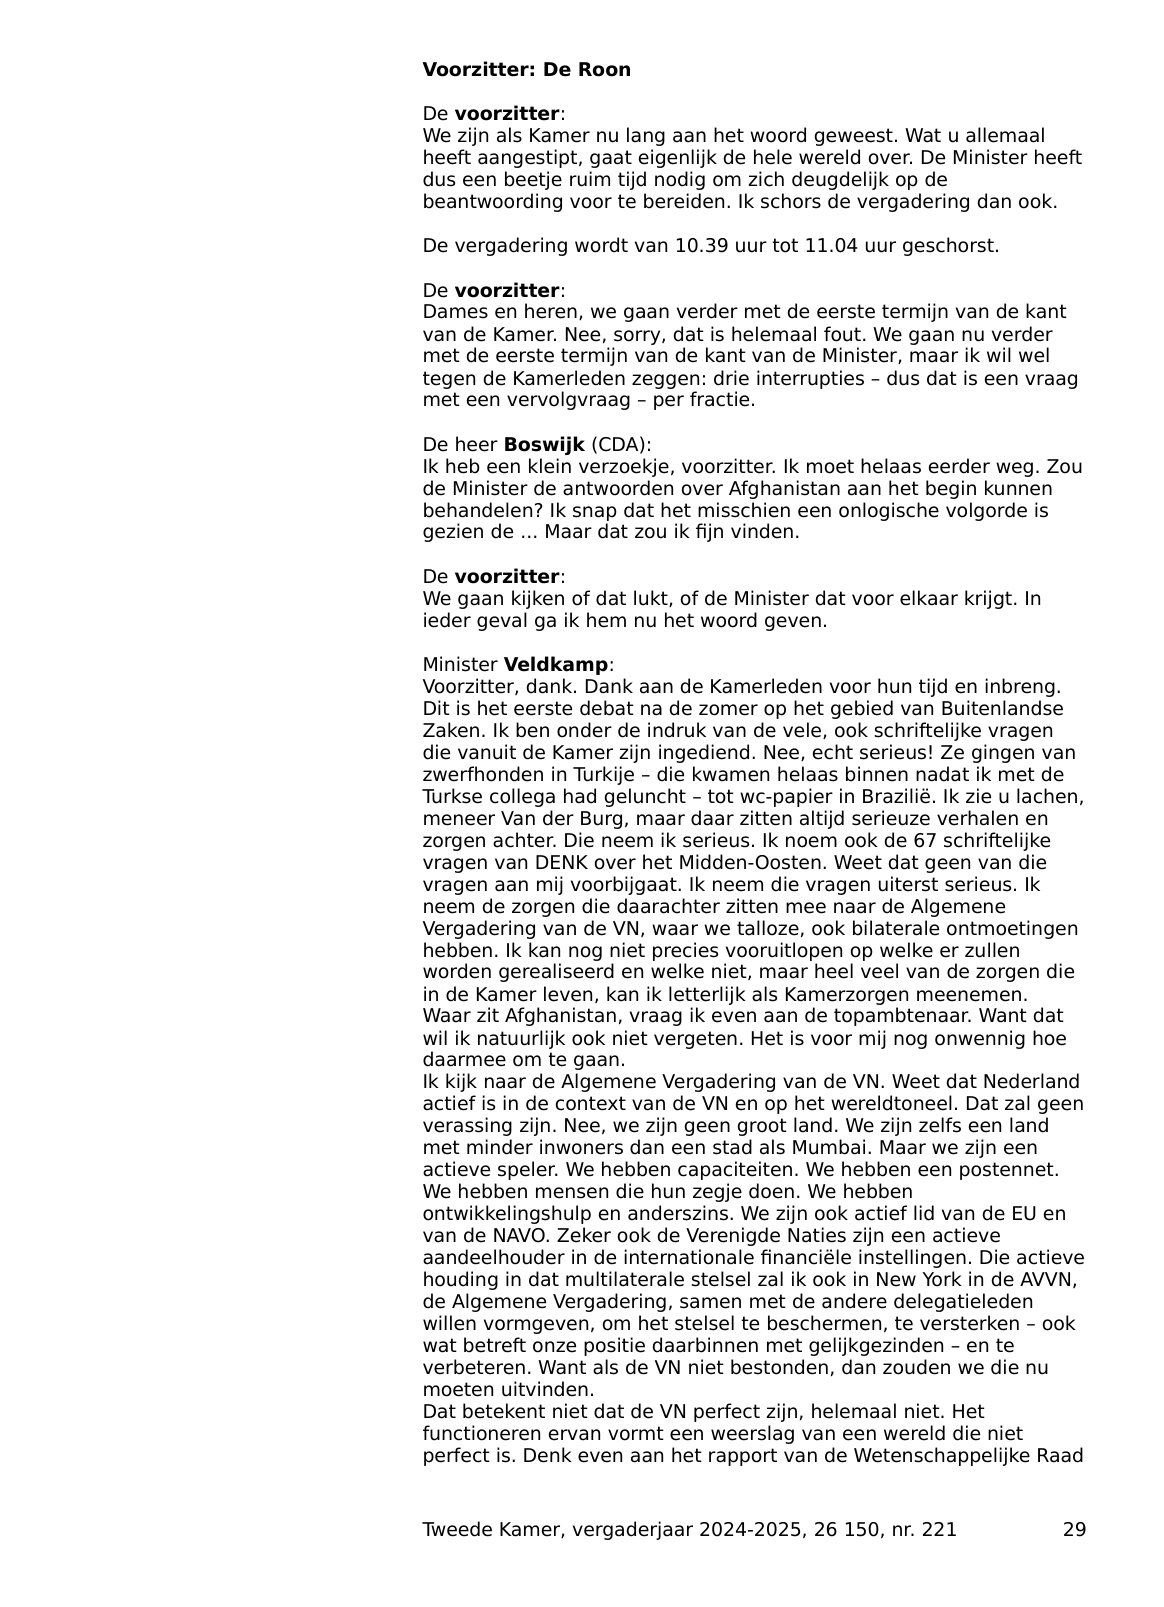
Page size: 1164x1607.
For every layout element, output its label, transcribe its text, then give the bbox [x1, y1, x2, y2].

text De voorzitter: [422, 103, 1087, 125]
text We zijn als Kamer nu lang aan het woord geweest. Wat u allemaal heeft aangestipt, gaat eigenlijk de hele wereld over. De Minister heeft dus een beetje ruim tijd nodig om zich deugdelijk op de beantwoording voor te bereiden. Ik schors de vergadering dan ook. [422, 125, 1087, 213]
text Ik heb een klein verzoekje, voorzitter. Ik moet helaas eerder weg. Zou de Minister de antwoorden over Afghanistan aan het begin kunnen behandelen? Ik snap dat het misschien een onlogische volgorde is gezien de ... Maar dat zou ik fijn vinden. [422, 456, 1087, 543]
text We gaan kijken of dat lukt, of de Minister dat voor elkaar krijgt. In ieder geval ga ik hem nu het woord geven. [422, 588, 1087, 632]
text Dat betekent niet dat de VN perfect zijn, helemaal niet. Het functioneren ervan vormt een weerslag van een wereld die niet perfect is. Denk even aan het rapport van de Wetenschappelijke Raad [422, 1401, 1087, 1467]
text Ik kijk naar de Algemene Vergadering van de VN. Weet dat Nederland actief is in de context van de VN en op het wereldtoneel. Dat zal geen verassing zijn. Nee, we zijn geen groot land. We zijn zelfs een land met minder inwoners dan een stad als Mumbai. Maar we zijn een actieve speler. We hebben capaciteiten. We hebben een postennet. We hebben mensen die hun zegje doen. We hebben ontwikkelingshulp en anderszins. We zijn ook actief lid van de EU en van de NAVO. Zeker ook de Verenigde Naties zijn een actieve aandeelhouder in de internationale financiële instellingen. Die actieve houding in dat multilaterale stelsel zal ik ook in New York in de AVVN, de Algemene Vergadering, samen met de andere delegatieleden willen vormgeven, om het stelsel te beschermen, te versterken – ook wat betreft onze positie daarbinnen met gelijkgezinden – en te verbeteren. Want als de VN niet bestonden, dan zouden we die nu moeten uitvinden. [422, 1071, 1087, 1401]
subtitle Voorzitter: De Roon [422, 59, 1087, 81]
text De voorzitter: [422, 566, 1087, 588]
text Minister Veldkamp: [422, 654, 1087, 676]
text Waar zit Afghanistan, vraag ik even aan de topambtenaar. Want dat wil ik natuurlijk ook niet vergeten. Het is voor mij nog onwennig hoe daarmee om te gaan. [422, 1005, 1087, 1071]
text De vergadering wordt van 10.39 uur tot 11.04 uur geschorst. [422, 235, 1087, 257]
text De heer Boswijk (CDA): [422, 433, 1087, 456]
text Voorzitter, dank. Dank aan de Kamerleden voor hun tijd en inbreng. Dit is het eerste debat na de zomer op het gebied van Buitenlandse Zaken. Ik ben onder de indruk van de vele, ook schriftelijke vragen die vanuit de Kamer zijn ingediend. Nee, echt serieus! Ze gingen van zwerfhonden in Turkije – die kwamen helaas binnen nadat ik met de Turkse collega had geluncht – tot wc-papier in Brazilië. Ik zie u lachen, meneer Van der Burg, maar daar zitten altijd serieuze verhalen en zorgen achter. Die neem ik serieus. Ik noem ook de 67 schriftelijke vragen van DENK over het Midden-Oosten. Weet dat geen van die vragen aan mij voorbijgaat. Ik neem die vragen uiterst serieus. Ik neem de zorgen die daarachter zitten mee naar de Algemene Vergadering van de VN, waar we talloze, ook bilaterale ontmoetingen hebben. Ik kan nog niet precies vooruitlopen op welke er zullen worden gerealiseerd en welke niet, maar heel veel van de zorgen die in de Kamer leven, kan ik letterlijk als Kamerzorgen meenemen. [422, 676, 1087, 1005]
text De voorzitter: [422, 279, 1087, 301]
text Dames en heren, we gaan verder met de eerste termijn van de kant van de Kamer. Nee, sorry, dat is helemaal fout. We gaan nu verder met de eerste termijn van de kant van de Minister, maar ik wil wel tegen de Kamerleden zeggen: drie interrupties – dus dat is een vraag met een vervolgvraag – per fractie. [422, 301, 1087, 411]
